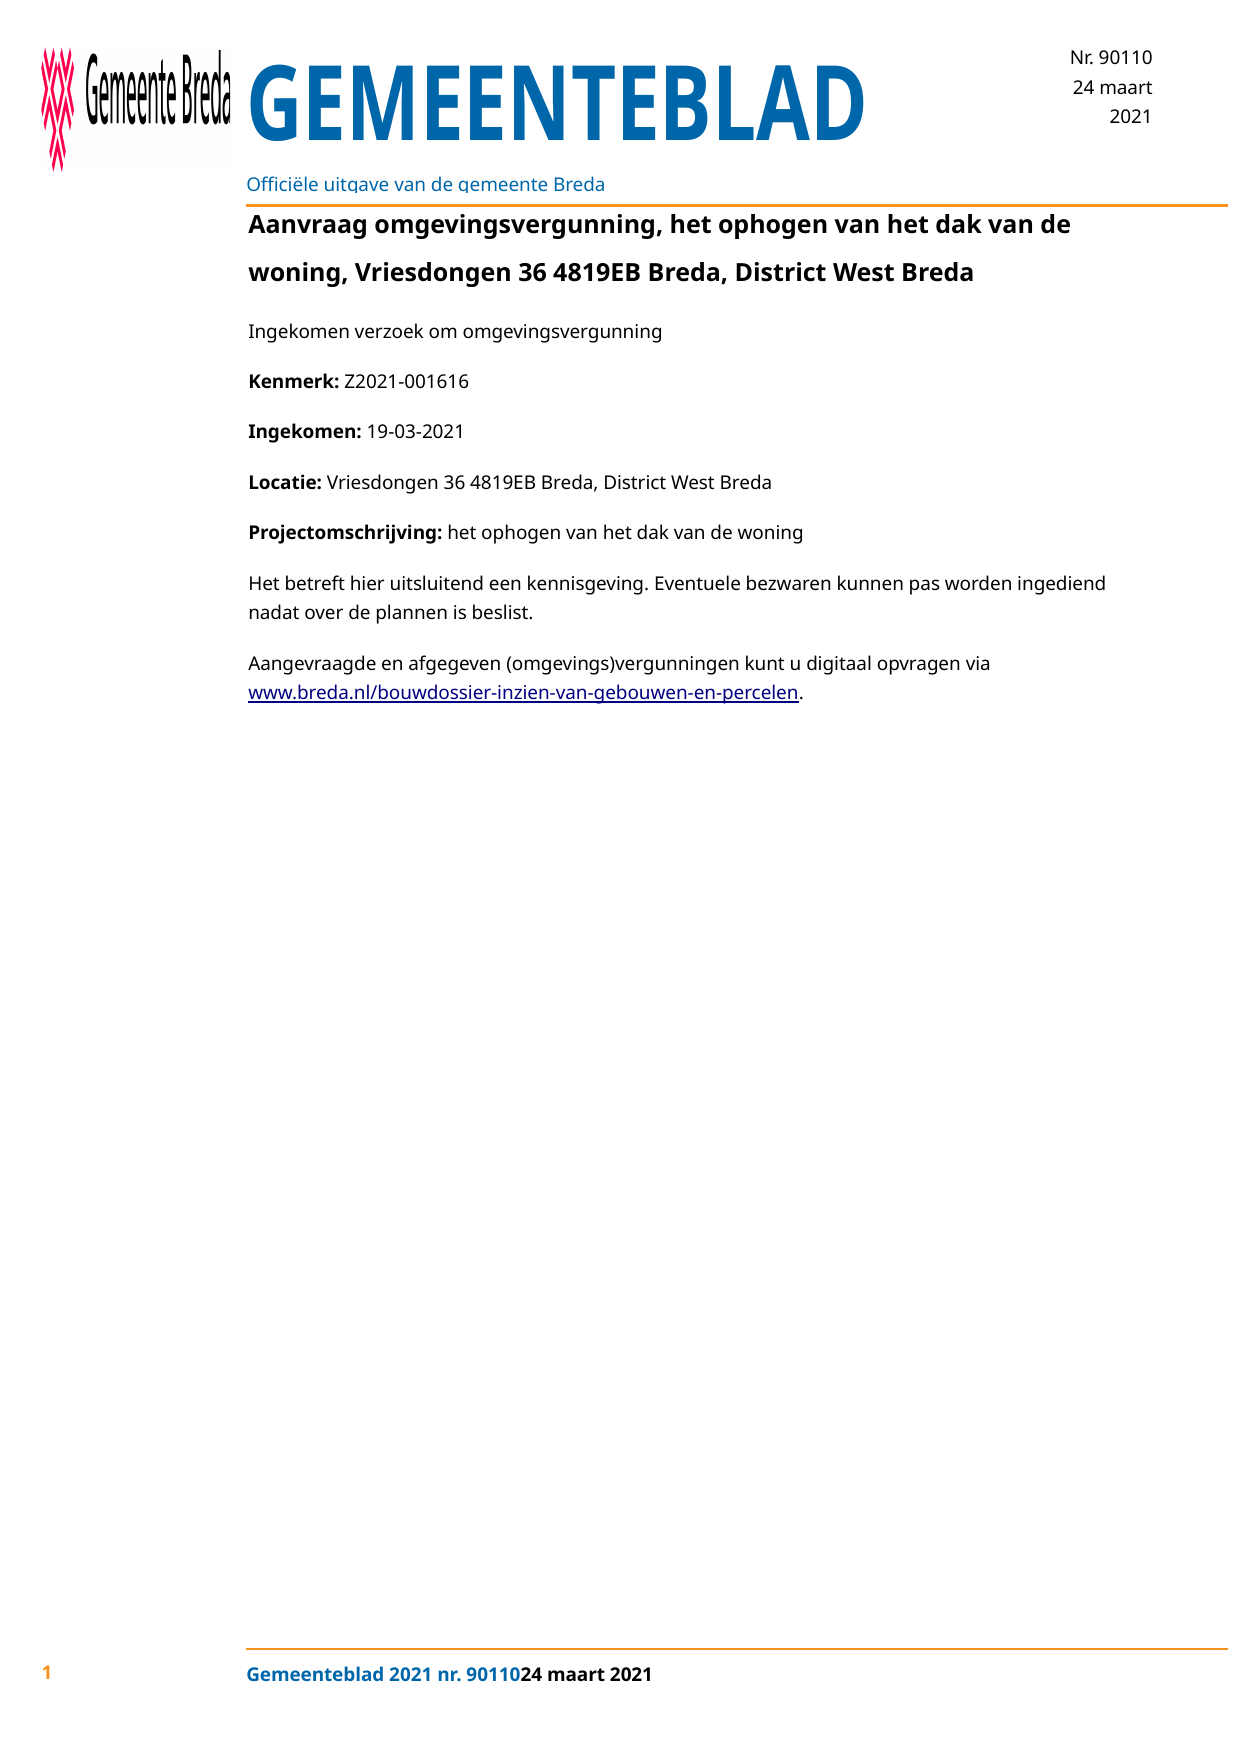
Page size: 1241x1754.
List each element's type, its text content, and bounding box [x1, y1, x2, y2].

text Kenmerk: Z2021-001616 [248, 368, 1152, 394]
text Het betreft hier uitsluitend een kennisgeving. Eventuele bezwaren kunnen pas worden ingediend nadat over de plannen is beslist. [248, 570, 1152, 625]
text Projectomschrijving: het ophogen van het dak van de woning [248, 519, 1152, 545]
text Ingekomen: 19-03-2021 [248, 419, 1152, 444]
text Ingekomen verzoek om omgevingsvergunning [248, 318, 1152, 344]
picture [41, 47, 231, 172]
text Aangevraagde en afgegeven (omgevings)vergunningen kunt u digitaal opvragen via www.breda.nl/bouwdossier-inzien-van-gebouwen-en-percelen. [248, 650, 1152, 705]
text Aanvraag omgevingsvergunning, het ophogen van het dak van de woning, Vriesdongen 36 4819EB Breda, District West Breda [248, 207, 1152, 288]
text Locatie: Vriesdongen 36 4819EB Breda, District West Breda [248, 469, 1152, 495]
